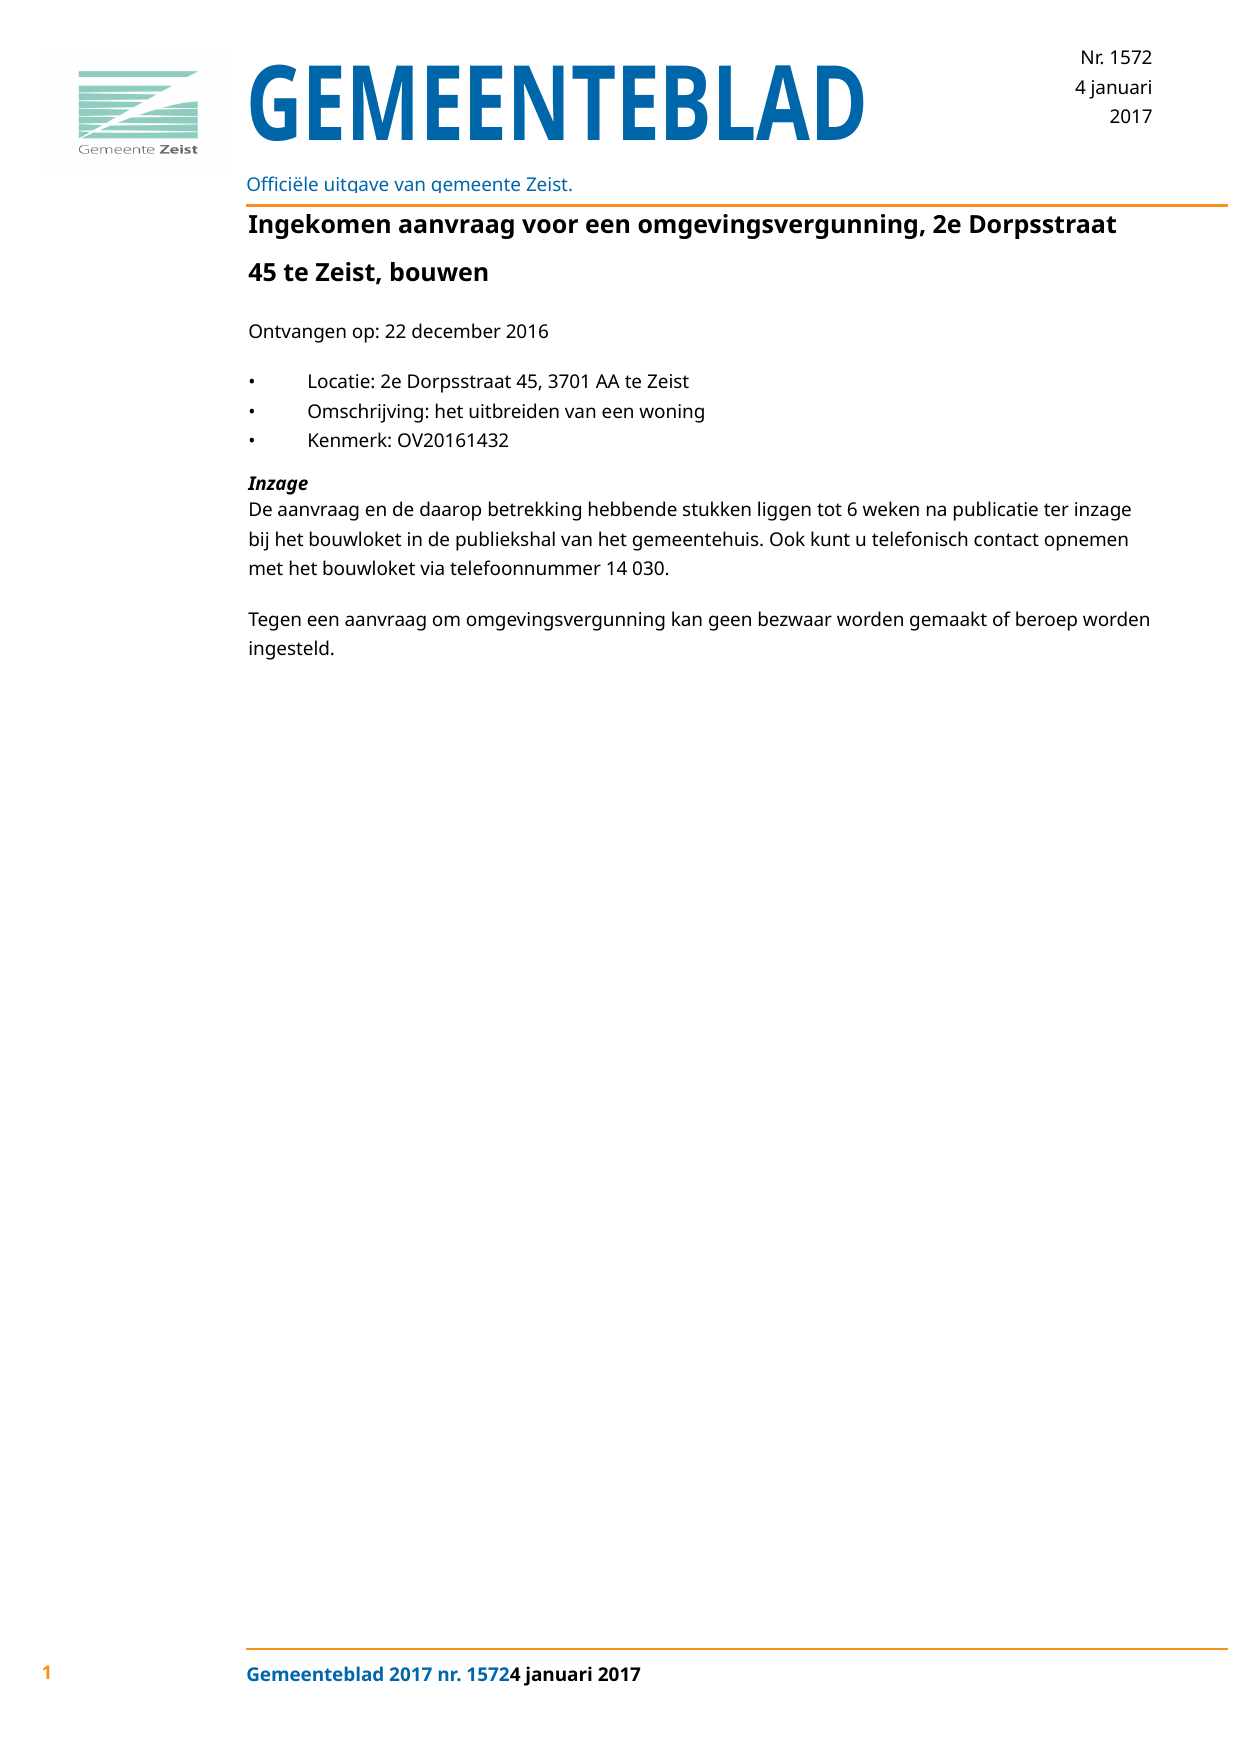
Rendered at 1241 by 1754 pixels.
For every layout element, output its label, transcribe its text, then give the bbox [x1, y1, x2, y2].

list Locatie: 2e Dorpsstraat 45, 3701 AA te Zeist [248, 368, 1152, 394]
text Ingekomen aanvraag voor een omgevingsvergunning, 2e Dorpsstraat 45 te Zeist, bouwen [248, 207, 1152, 288]
list Kenmerk: OV20161432 [248, 427, 1152, 453]
list Omschrijving: het uitbreiden van een woning [248, 398, 1152, 424]
text Ontvangen op: 22 december 2016 [248, 318, 1152, 344]
text De aanvraag en de daarop betrekking hebbende stukken liggen tot 6 weken na publicatie ter inzage bij het bouwloket in de publiekshal van het gemeentehuis. Ook kunt u telefonisch contact opnemen met het bouwloket via telefoonnummer 14 030. [248, 496, 1152, 581]
picture [41, 47, 231, 172]
text Tegen een aanvraag om omgevingsvergunning kan geen bezwaar worden gemaakt of beroep worden ingesteld. [248, 606, 1152, 661]
text Inzage [248, 471, 1152, 496]
